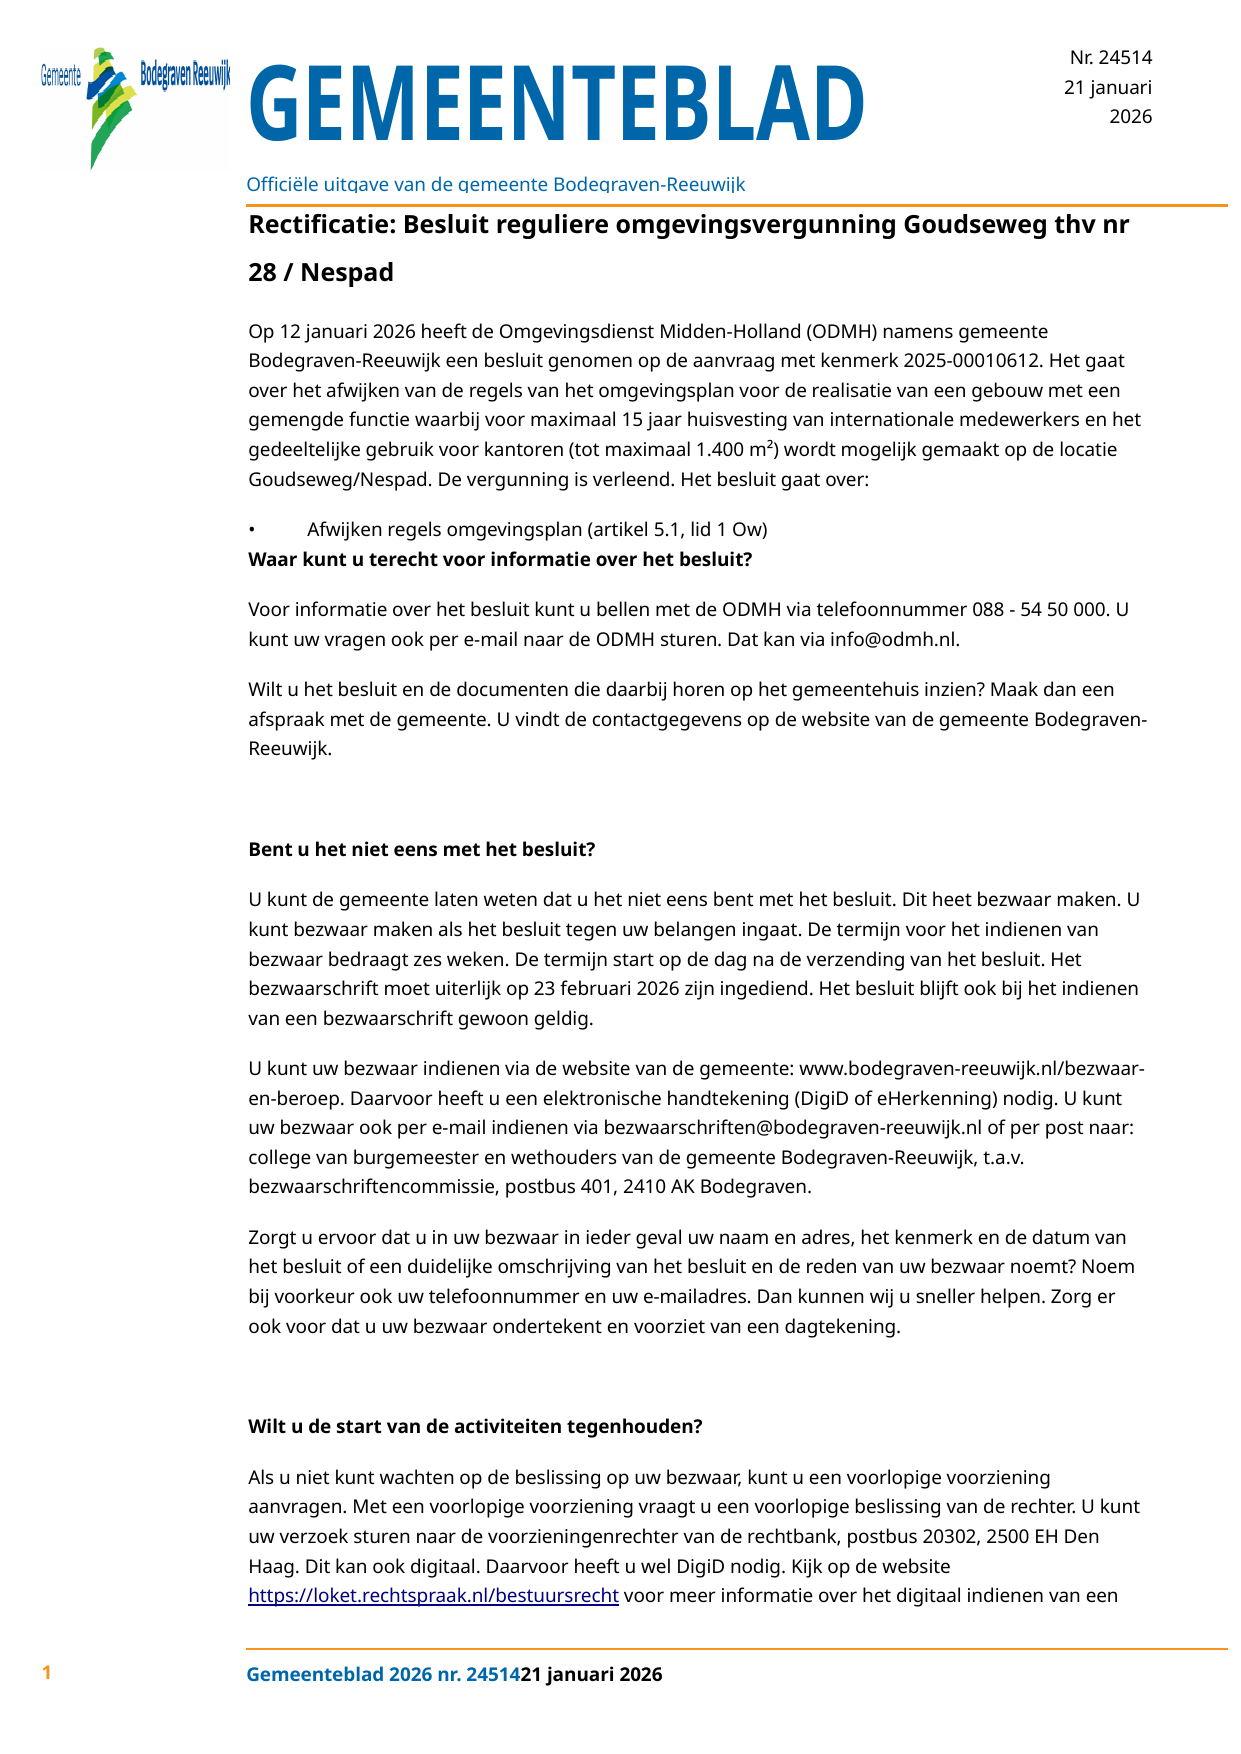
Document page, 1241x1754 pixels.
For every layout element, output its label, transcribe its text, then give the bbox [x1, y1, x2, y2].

text Voor informatie over het besluit kunt u bellen met de ODMH via telefoonnummer 088 - 54 50 000. U kunt uw vragen ook per e-mail naar de ODMH sturen. Dat kan via info@odmh.nl. [248, 596, 1152, 652]
text Wilt u de start van de activiteiten tegenhouden? [248, 1414, 1152, 1439]
text U kunt de gemeente laten weten dat u het niet eens bent met het besluit. Dit heet bezwaar maken. U kunt bezwaar maken als het besluit tegen uw belangen ingaat. De termijn voor het indienen van bezwaar bedraagt zes weken. De termijn start op de dag na de verzending van het besluit. Het bezwaarschrift moet uiterlijk op 23 februari 2026 zijn ingediend. Het besluit blijft ook bij het indienen van een bezwaarschrift gewoon geldig. [248, 887, 1152, 1031]
text Waar kunt u terecht voor informatie over het besluit? [248, 546, 1152, 572]
text Wilt u het besluit en de documenten die daarbij horen op het gemeentehuis inzien? Maak dan een afspraak met de gemeente. U vindt de contactgegevens op de website van de gemeente Bodegraven-Reeuwijk. [248, 676, 1152, 761]
picture [41, 47, 231, 172]
text U kunt uw bezwaar indienen via de website van de gemeente: www.bodegraven-reeuwijk.nl/bezwaar-en-beroep. Daarvoor heeft u een elektronische handtekening (DigiD of eHerkenning) nodig. U kunt uw bezwaar ook per e-mail indienen via bezwaarschriften@bodegraven-reeuwijk.nl of per post naar: college van burgemeester en wethouders van de gemeente Bodegraven-Reeuwijk, t.a.v. bezwaarschriftencommissie, postbus 401, 2410 AK Bodegraven. [248, 1055, 1152, 1199]
text Als u niet kunt wachten op de beslissing op uw bezwaar, kunt u een voorlopige voorziening aanvragen. Met een voorlopige voorziening vraagt u een voorlopige beslissing van de rechter. U kunt uw verzoek sturen naar de voorzieningenrechter van de rechtbank, postbus 20302, 2500 EH Den Haag. Dit kan ook digitaal. Daarvoor heeft u wel DigiD nodig. Kijk op de website https://loket.rechtspraak.nl/bestuursrecht voor meer informatie over het digitaal indienen van een [248, 1464, 1152, 1608]
text Op 12 januari 2026 heeft de Omgevingsdienst Midden-Holland (ODMH) namens gemeente Bodegraven-Reeuwijk een besluit genomen op de aanvraag met kenmerk 2025-00010612. Het gaat over het afwijken van de regels van het omgevingsplan voor de realisatie van een gebouw met een gemengde functie waarbij voor maximaal 15 jaar huisvesting van internationale medewerkers en het gedeeltelijke gebruik voor kantoren (tot maximaal 1.400 m²) wordt mogelijk gemaakt op de locatie Goudseweg/Nespad. De vergunning is verleend. Het besluit gaat over: [248, 318, 1152, 492]
text Zorgt u ervoor dat u in uw bezwaar in ieder geval uw naam en adres, het kenmerk en de datum van het besluit of een duidelijke omschrijving van het besluit en de reden van uw bezwaar noemt? Noem bij voorkeur ook uw telefoonnummer en uw e-mailadres. Dan kunnen wij u sneller helpen. Zorg er ook voor dat u uw bezwaar ondertekent en voorziet van een dagtekening. [248, 1224, 1152, 1339]
text Bent u het niet eens met het besluit? [248, 836, 1152, 862]
list Afwijken regels omgevingsplan (artikel 5.1, lid 1 Ow) [248, 516, 1152, 542]
text Rectificatie: Besluit reguliere omgevingsvergunning Goudseweg thv nr 28 / Nespad [248, 207, 1152, 288]
